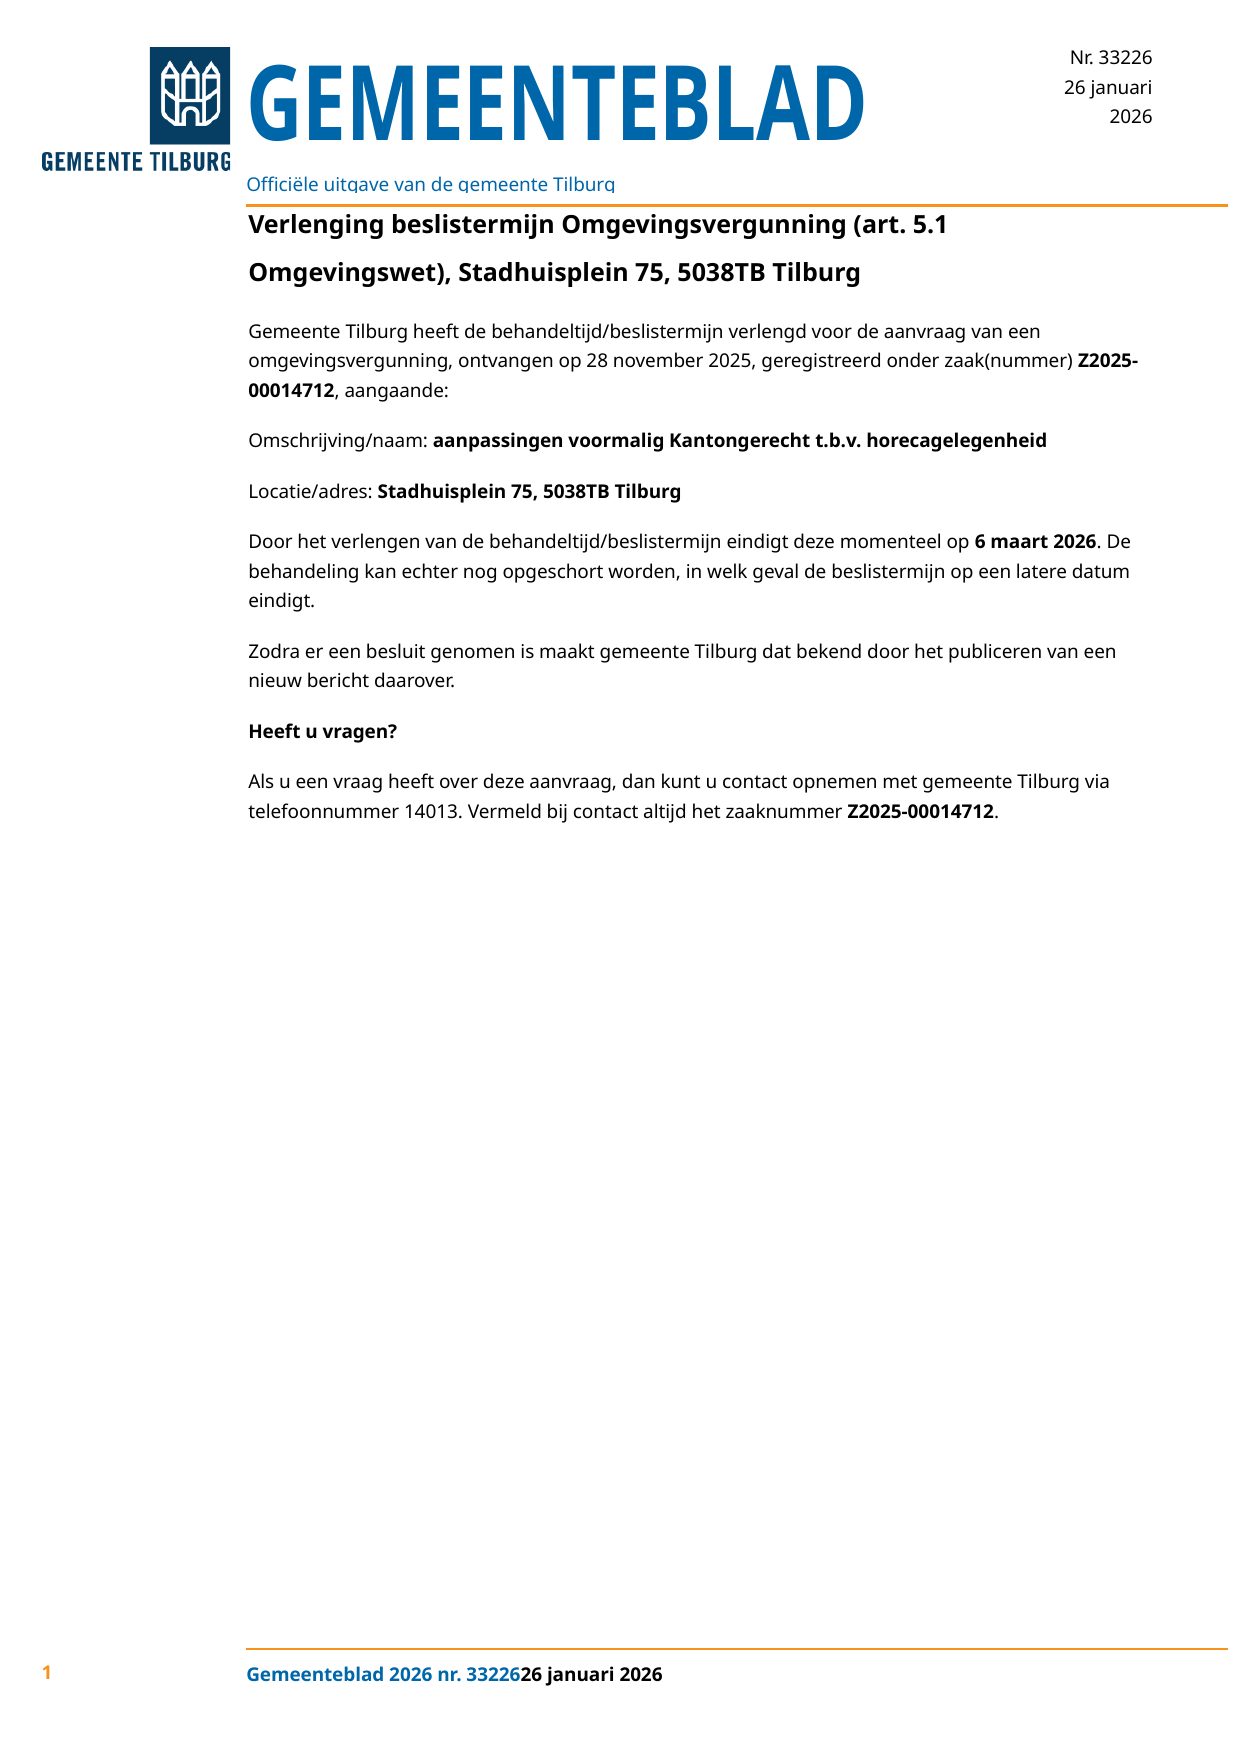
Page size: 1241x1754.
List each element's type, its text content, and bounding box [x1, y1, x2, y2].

text Locatie/adres: Stadhuisplein 75, 5038TB Tilburg [248, 478, 1152, 504]
text Gemeente Tilburg heeft de behandeltijd/beslistermijn verlengd voor de aanvraag van een omgevingsvergunning, ontvangen op 28 november 2025, geregistreerd onder zaak(nummer) Z2025-00014712, aangaande: [248, 318, 1152, 403]
text Zodra er een besluit genomen is maakt gemeente Tilburg dat bekend door het publiceren van een nieuw bericht daarover. [248, 638, 1152, 693]
picture [41, 47, 231, 172]
text Als u een vraag heeft over deze aanvraag, dan kunt u contact opnemen met gemeente Tilburg via telefoonnummer 14013. Vermeld bij contact altijd het zaaknummer Z2025-00014712. [248, 768, 1152, 824]
text Omschrijving/naam: aanpassingen voormalig Kantongerecht t.b.v. horecagelegenheid [248, 427, 1152, 453]
text Door het verlengen van de behandeltijd/beslistermijn eindigt deze momenteel op 6 maart 2026. De behandeling kan echter nog opgeschort worden, in welk geval de beslistermijn op een latere datum eindigt. [248, 528, 1152, 613]
text Verlenging beslistermijn Omgevingsvergunning (art. 5.1 Omgevingswet), Stadhuisplein 75, 5038TB Tilburg [248, 207, 1152, 288]
text Heeft u vragen? [248, 718, 1152, 744]
